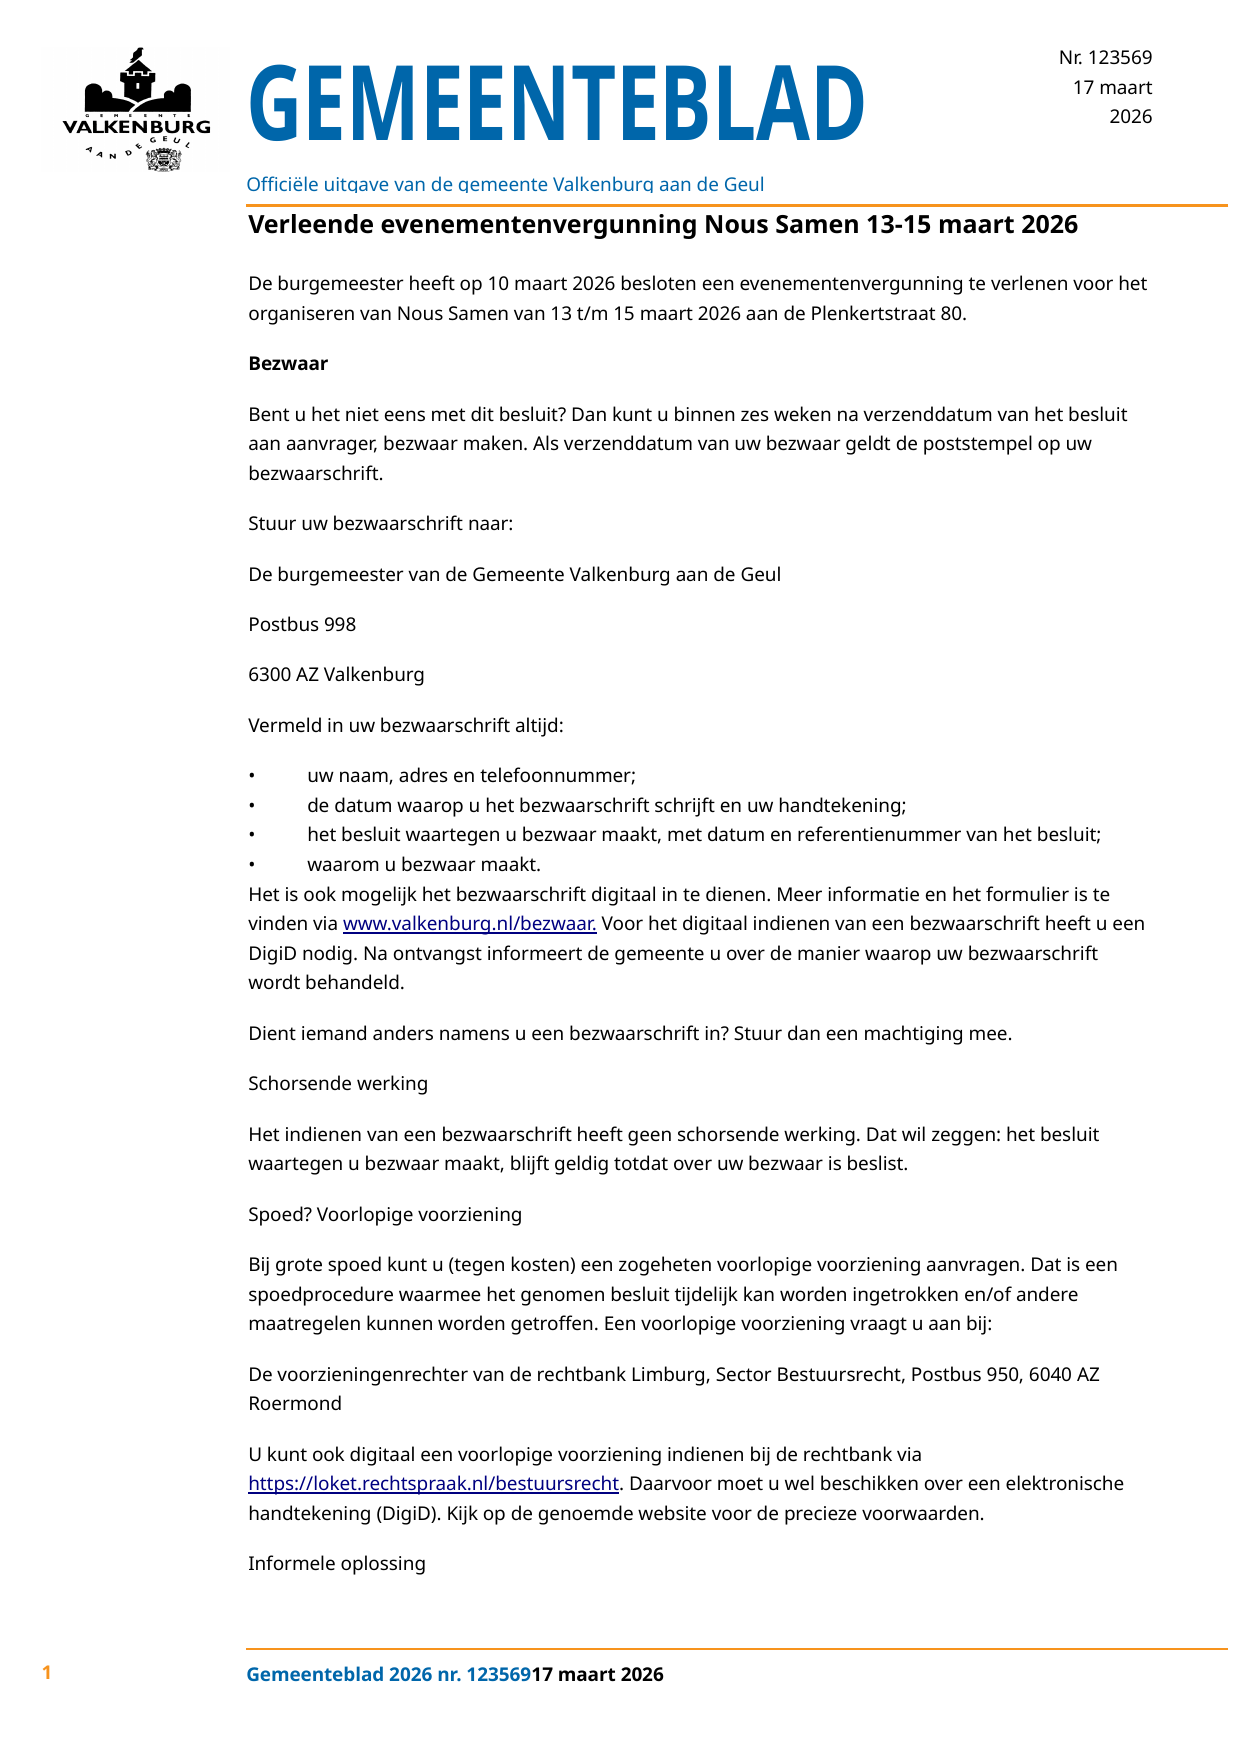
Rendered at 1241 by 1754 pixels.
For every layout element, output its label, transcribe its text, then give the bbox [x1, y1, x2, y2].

text Het indienen van een bezwaarschrift heeft geen schorsende werking. Dat wil zeggen: het besluit waartegen u bezwaar maakt, blijft geldig totdat over uw bezwaar is beslist. [248, 1121, 1152, 1176]
text Postbus 998 [248, 611, 1152, 637]
text Bij grote spoed kunt u (tegen kosten) een zogeheten voorlopige voorziening aanvragen. Dat is een spoedprocedure waarmee het genomen besluit tijdelijk kan worden ingetrokken en/of andere maatregelen kunnen worden getroffen. Een voorlopige voorziening vraagt u aan bij: [248, 1251, 1152, 1336]
text De burgemeester van de Gemeente Valkenburg aan de Geul [248, 561, 1152, 586]
text Dient iemand anders namens u een bezwaarschrift in? Stuur dan een machtiging mee. [248, 1020, 1152, 1046]
text De burgemeester heeft op 10 maart 2026 besloten een evenementenvergunning te verlenen voor het organiseren van Nous Samen van 13 t/m 15 maart 2026 aan de Plenkertstraat 80. [248, 270, 1152, 326]
text Informele oplossing [248, 1550, 1152, 1576]
text Het is ook mogelijk het bezwaarschrift digitaal in te dienen. Meer informatie en het formulier is te vinden via www.valkenburg.nl/bezwaar. Voor het digitaal indienen van een bezwaarschrift heeft u een DigiD nodig. Na ontvangst informeert de gemeente u over de manier waarop uw bezwaarschrift wordt behandeld. [248, 881, 1152, 995]
text De voorzieningenrechter van de rechtbank Limburg, Sector Bestuursrecht, Postbus 950, 6040 AZ Roermond [248, 1361, 1152, 1416]
text Bezwaar [248, 350, 1152, 376]
text Verleende evenementenvergunning Nous Samen 13-15 maart 2026 [248, 207, 1152, 241]
text U kunt ook digitaal een voorlopige voorziening indienen bij de rechtbank via https://loket.rechtspraak.nl/bestuursrecht. Daarvoor moet u wel beschikken over een elektronische handtekening (DigiD). Kijk op de genoemde website voor de precieze voorwaarden. [248, 1441, 1152, 1526]
list uw naam, adres en telefoonnummer; [248, 762, 1152, 788]
list waarom u bezwaar maakt. [248, 851, 1152, 877]
text Spoed? Voorlopige voorziening [248, 1201, 1152, 1226]
text Stuur uw bezwaarschrift naar: [248, 510, 1152, 536]
text Schorsende werking [248, 1070, 1152, 1096]
text Vermeld in uw bezwaarschrift altijd: [248, 712, 1152, 738]
picture [41, 47, 231, 172]
text 6300 AZ Valkenburg [248, 662, 1152, 687]
list het besluit waartegen u bezwaar maakt, met datum en referentienummer van het besluit; [248, 822, 1152, 847]
list de datum waarop u het bezwaarschrift schrijft en uw handtekening; [248, 792, 1152, 818]
text Bent u het niet eens met dit besluit? Dan kunt u binnen zes weken na verzenddatum van het besluit aan aanvrager, bezwaar maken. Als verzenddatum van uw bezwaar geldt de poststempel op uw bezwaarschrift. [248, 401, 1152, 486]
